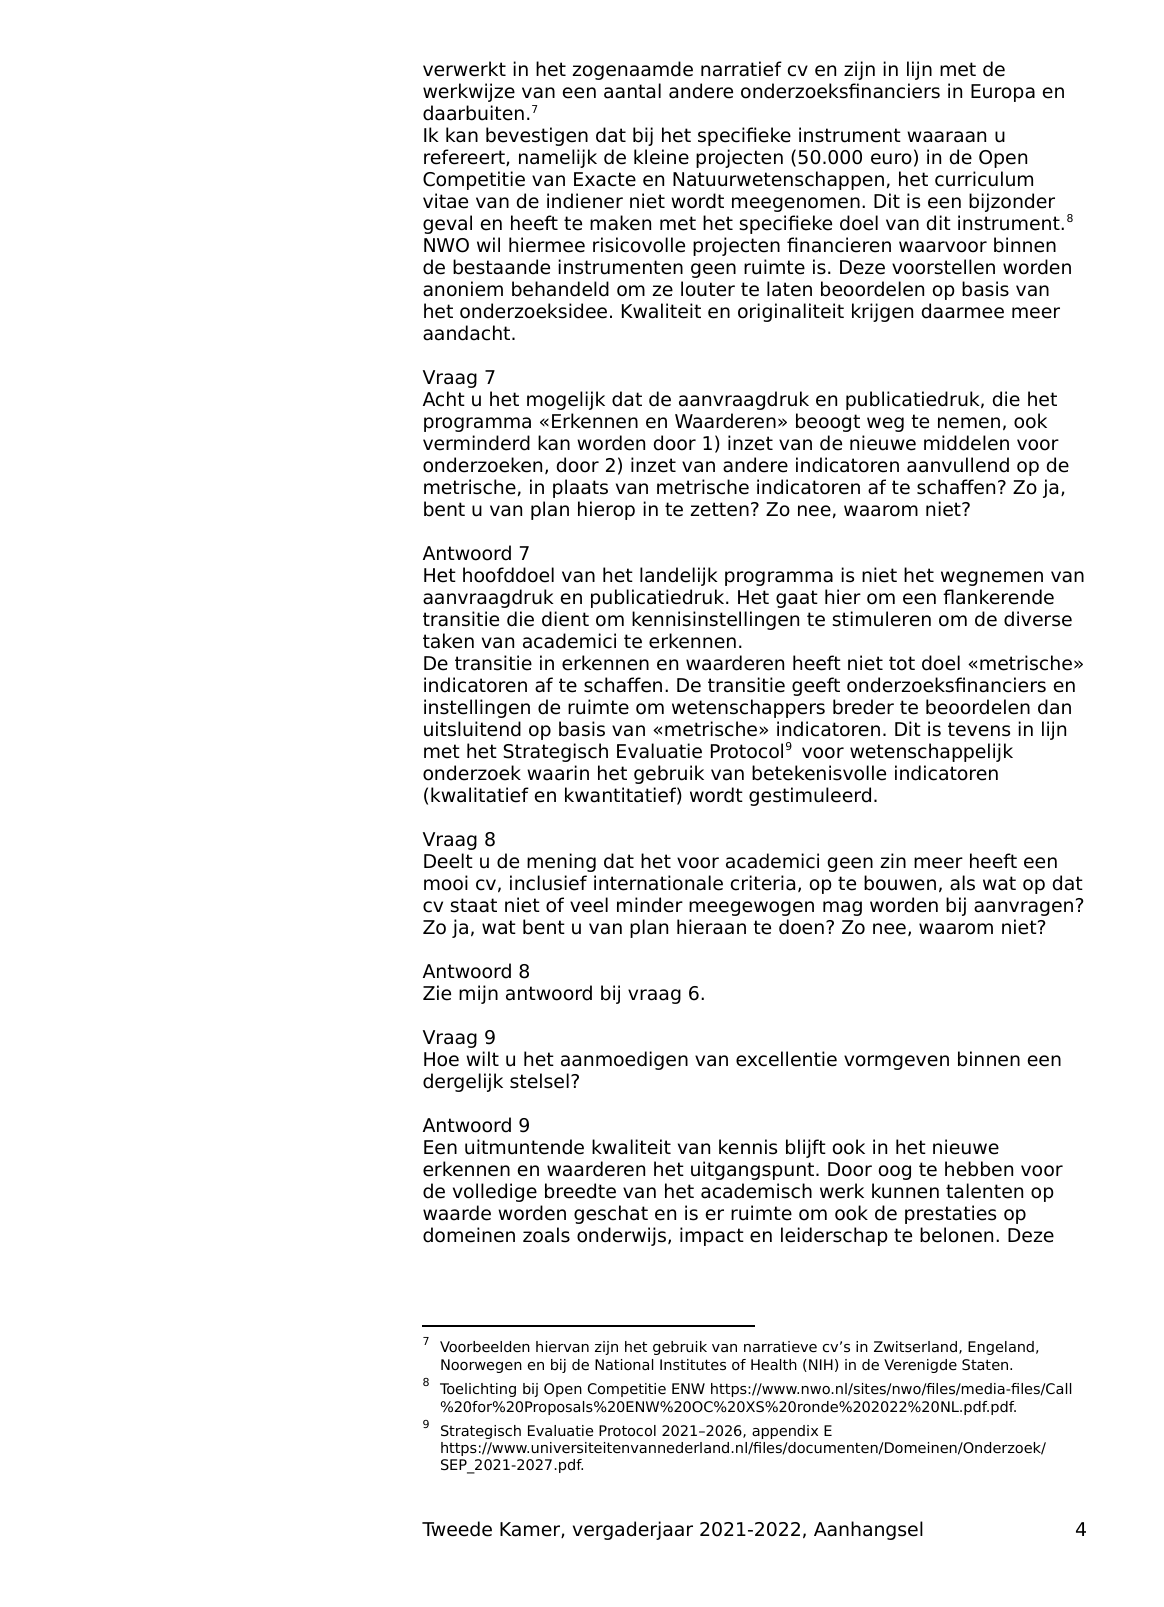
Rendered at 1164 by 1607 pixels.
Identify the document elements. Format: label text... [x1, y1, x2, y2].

text Antwoord 9 [422, 1115, 1087, 1137]
text Vraag 9 [422, 1027, 1087, 1049]
text Het hoofddoel van het landelijk programma is niet het wegnemen van aanvraagdruk en publicatiedruk. Het gaat hier om een flankerende transitie die dient om kennisinstellingen te stimuleren om de diverse taken van academici te erkennen. [422, 565, 1087, 653]
text Antwoord 8 [422, 961, 1087, 983]
text Vraag 7 [422, 367, 1087, 389]
text Vraag 8 [422, 829, 1087, 851]
text Deelt u de mening dat het voor academici geen zin meer heeft een mooi cv, inclusief internationale criteria, op te bouwen, als wat op dat cv staat niet of veel minder meegewogen mag worden bij aanvragen? Zo ja, wat bent u van plan hieraan te doen? Zo nee, waarom niet? [422, 851, 1087, 939]
text Strategisch Evaluatie Protocol 2021–2026, appendix E https://www.universiteitenvannederland.nl/files/documenten/Domeinen/Onderzoek/SEP_2021-2027.pdf. [422, 1418, 1087, 1474]
text Toelichting bij Open Competitie ENW https://www.nwo.nl/sites/nwo/files/media-files/Call%20for%20Proposals%20ENW%20OC%20XS%20ronde%202022%20NL.pdf.pdf. [422, 1377, 1087, 1416]
text Hoe wilt u het aanmoedigen van excellentie vormgeven binnen een dergelijk stelsel? [422, 1049, 1087, 1093]
text Een uitmuntende kwaliteit van kennis blijft ook in het nieuwe erkennen en waarderen het uitgangspunt. Door oog te hebben voor de volledige breedte van het academisch werk kunnen talenten op waarde worden geschat en is er ruimte om ook de prestaties op domeinen zoals onderwijs, impact en leiderschap te belonen. Deze [422, 1137, 1087, 1247]
text Voorbeelden hiervan zijn het gebruik van narratieve cv’s in Zwitserland, Engeland, Noorwegen en bij de National Institutes of Health (NIH) in de Verenigde Staten. [422, 1335, 1087, 1374]
text De transitie in erkennen en waarderen heeft niet tot doel «metrische» indicatoren af te schaffen. De transitie geeft onderzoeksfinanciers en instellingen de ruimte om wetenschappers breder te beoordelen dan uitsluitend op basis van «metrische» indicatoren. Dit is tevens in lijn met het Strategisch Evaluatie Protocol voor wetenschappelijk onderzoek waarin het gebruik van betekenisvolle indicatoren (kwalitatief en kwantitatief) wordt gestimuleerd. [422, 653, 1087, 807]
text Zie mijn antwoord bij vraag 6. [422, 983, 1087, 1005]
text Antwoord 7 [422, 543, 1087, 565]
text verwerkt in het zogenaamde narratief cv en zijn in lijn met de werkwijze van een aantal andere onderzoeksfinanciers in Europa en daarbuiten. [422, 59, 1087, 125]
text Ik kan bevestigen dat bij het specifieke instrument waaraan u refereert, namelijk de kleine projecten (50.000 euro) in de Open Competitie van Exacte en Natuurwetenschappen, het curriculum vitae van de indiener niet wordt meegenomen. Dit is een bijzonder geval en heeft te maken met het specifieke doel van dit instrument. NWO wil hiermee risicovolle projecten financieren waarvoor binnen de bestaande instrumenten geen ruimte is. Deze voorstellen worden anoniem behandeld om ze louter te laten beoordelen op basis van het onderzoeksidee. Kwaliteit en originaliteit krijgen daarmee meer aandacht. [422, 125, 1087, 345]
text Acht u het mogelijk dat de aanvraagdruk en publicatiedruk, die het programma «Erkennen en Waarderen» beoogt weg te nemen, ook verminderd kan worden door 1) inzet van de nieuwe middelen voor onderzoeken, door 2) inzet van andere indicatoren aanvullend op de metrische, in plaats van metrische indicatoren af te schaffen? Zo ja, bent u van plan hierop in te zetten? Zo nee, waarom niet? [422, 389, 1087, 521]
